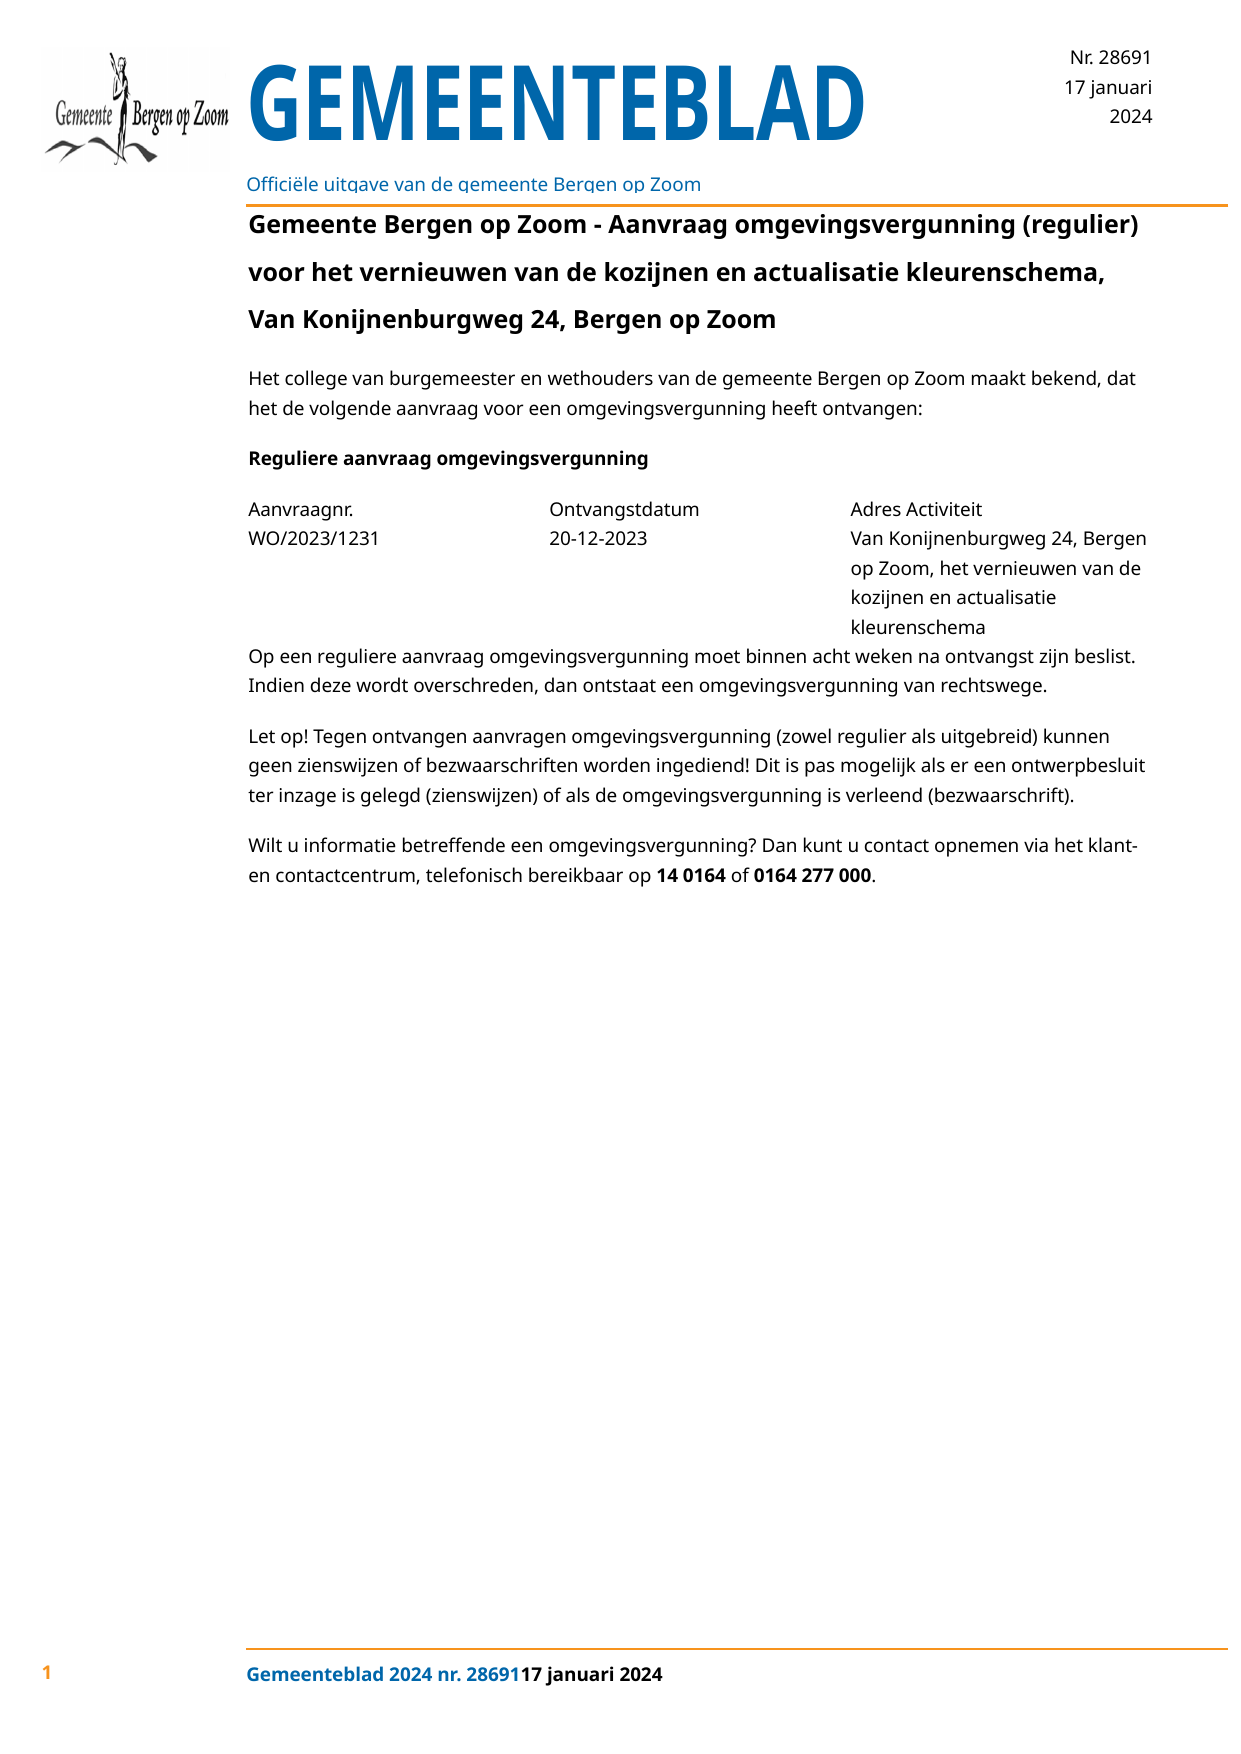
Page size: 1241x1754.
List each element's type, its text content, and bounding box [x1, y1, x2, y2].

table_header Aanvraagnr. [248, 496, 549, 522]
text Op een reguliere aanvraag omgevingsvergunning moet binnen acht weken na ontvangst zijn beslist. Indien deze wordt overschreden, dan ontstaat een omgevingsvergunning van rechtswege. [248, 643, 1152, 698]
text Let op! Tegen ontvangen aanvragen omgevingsvergunning (zowel regulier als uitgebreid) kunnen geen zienswijzen of bezwaarschriften worden ingediend! Dit is pas mogelijk als er een ontwerpbesluit ter inzage is gelegd (zienswijzen) of als de omgevingsvergunning is verleend (bezwaarschrift). [248, 723, 1152, 808]
text Wilt u informatie betreffende een omgevingsvergunning? Dan kunt u contact opnemen via het klant- en contactcentrum, telefonisch bereikbaar op 14 0164 of 0164 277 000. [248, 832, 1152, 888]
picture [41, 47, 231, 172]
table_header 20-12-2023 [549, 525, 850, 639]
text Gemeente Bergen op Zoom - Aanvraag omgevingsvergunning (regulier) voor het vernieuwen van de kozijnen en actualisatie kleurenschema, Van Konijnenburgweg 24, Bergen op Zoom [248, 207, 1152, 336]
table_header WO/2023/1231 [248, 525, 549, 639]
table_header Ontvangstdatum [549, 496, 850, 522]
text Reguliere aanvraag omgevingsvergunning [248, 446, 1152, 471]
table_header Adres Activiteit [850, 496, 1152, 522]
table_header Van Konijnenburgweg 24, Bergen op Zoom, het vernieuwen van de kozijnen en actualisatie kleurenschema [850, 525, 1152, 639]
text Het college van burgemeester en wethouders van de gemeente Bergen op Zoom maakt bekend, dat het de volgende aanvraag voor een omgevingsvergunning heeft ontvangen: [248, 366, 1152, 421]
